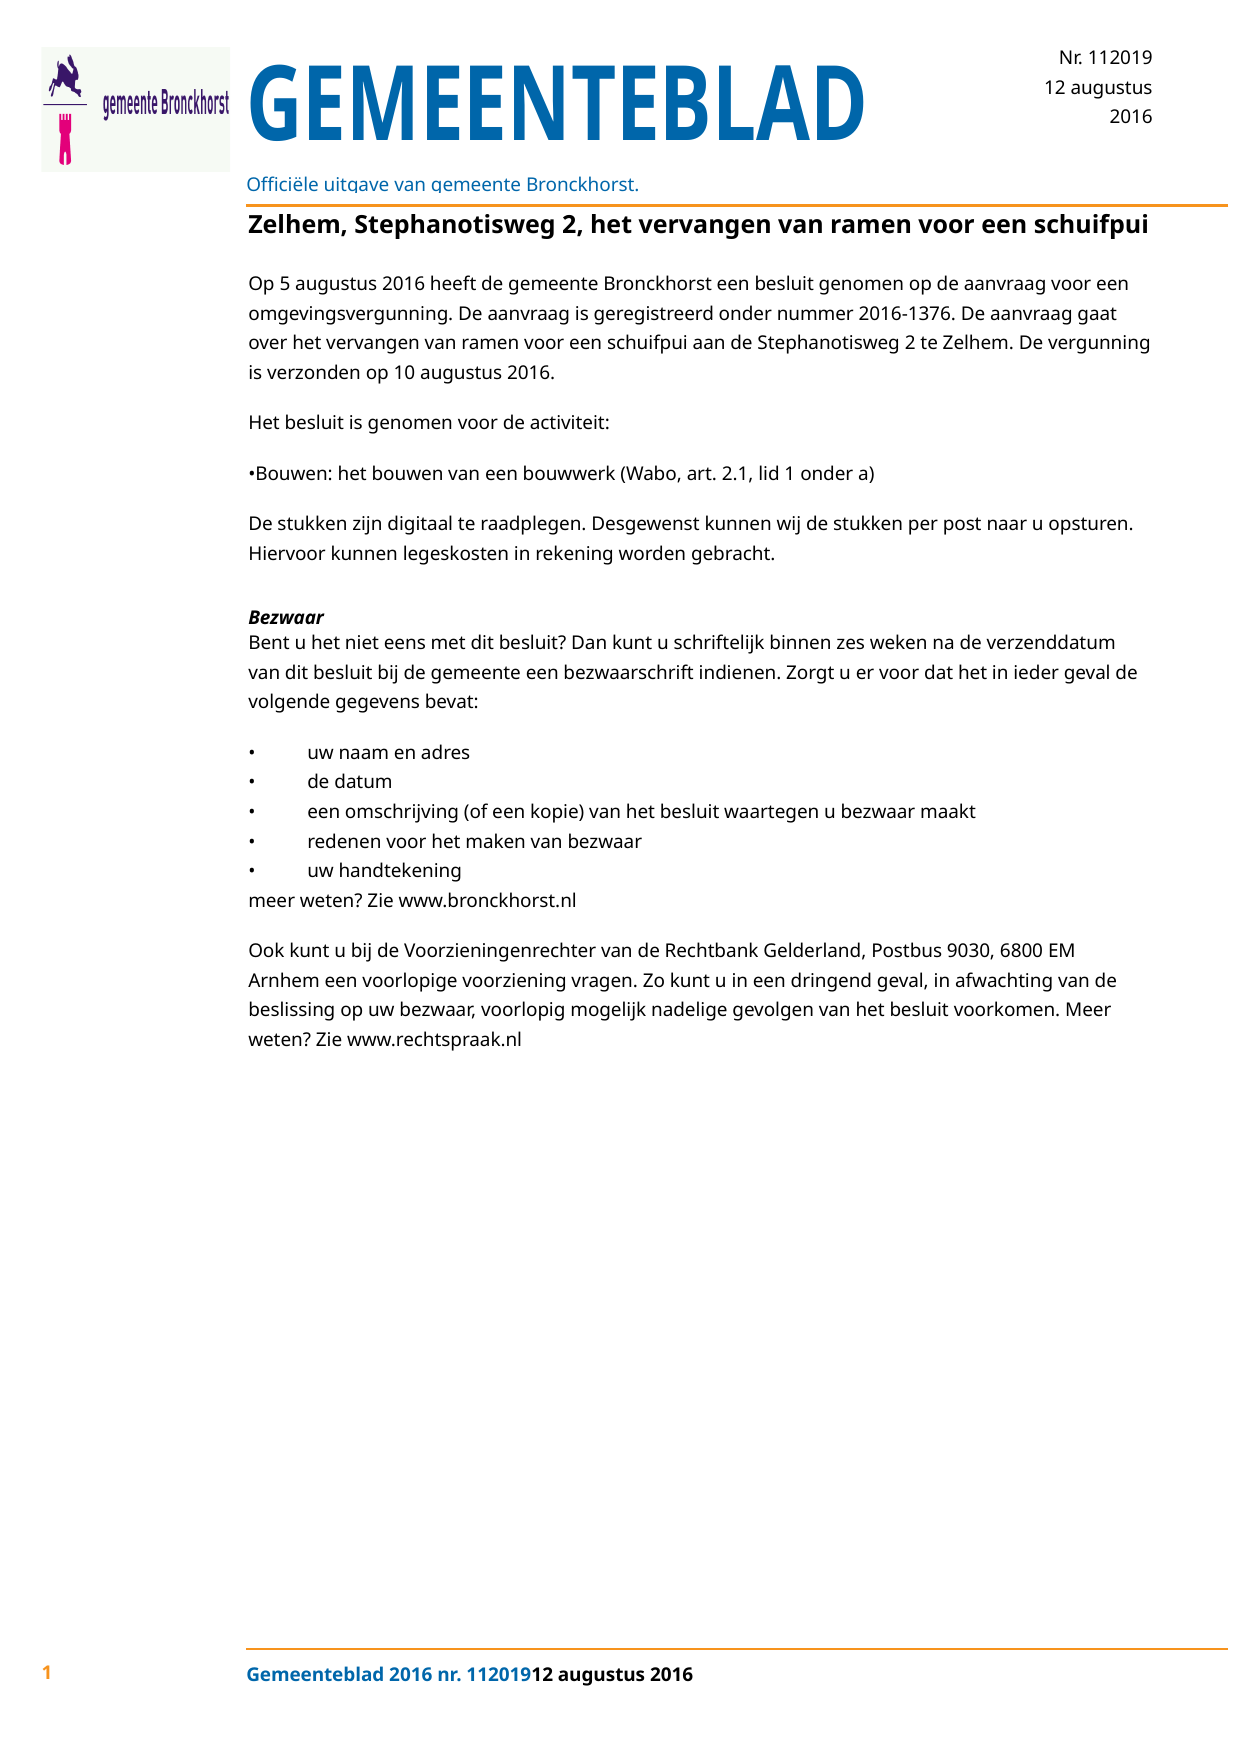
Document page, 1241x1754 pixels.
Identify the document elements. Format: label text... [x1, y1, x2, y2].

list de datum [248, 769, 1152, 794]
list een omschrijving (of een kopie) van het besluit waartegen u bezwaar maakt [248, 798, 1152, 824]
text De stukken zijn digitaal te raadplegen. Desgewenst kunnen wij de stukken per post naar u opsturen. Hiervoor kunnen legeskosten in rekening worden gebracht. [248, 510, 1152, 566]
list redenen voor het maken van bezwaar [248, 828, 1152, 854]
text Op 5 augustus 2016 heeft de gemeente Bronckhorst een besluit genomen op de aanvraag voor een omgevingsvergunning. De aanvraag is geregistreerd onder nummer 2016-1376. De aanvraag gaat over het vervangen van ramen voor een schuifpui aan de Stephanotisweg 2 te Zelhem. De vergunning is verzonden op 10 augustus 2016. [248, 270, 1152, 385]
text Ook kunt u bij de Voorzieningenrechter van de Rechtbank Gelderland, Postbus 9030, 6800 EM Arnhem een voorlopige voorziening vragen. Zo kunt u in een dringend geval, in afwachting van de beslissing op uw bezwaar, voorlopig mogelijk nadelige gevolgen van het besluit voorkomen. Meer weten? Zie www.rechtspraak.nl [248, 937, 1152, 1052]
text Het besluit is genomen voor de activiteit: [248, 409, 1152, 435]
text meer weten? Zie www.bronckhorst.nl [248, 887, 1152, 913]
text Bent u het niet eens met dit besluit? Dan kunt u schriftelijk binnen zes weken na de verzenddatum van dit besluit bij de gemeente een bezwaarschrift indienen. Zorgt u er voor dat het in ieder geval de volgende gegevens bevat: [248, 629, 1152, 714]
list uw handtekening [248, 857, 1152, 883]
text •Bouwen: het bouwen van een bouwwerk (Wabo, art. 2.1, lid 1 onder a) [248, 460, 1152, 486]
list uw naam en adres [248, 739, 1152, 765]
text Bezwaar [248, 604, 1152, 629]
text Zelhem, Stephanotisweg 2, het vervangen van ramen voor een schuifpui [248, 207, 1152, 241]
picture [41, 47, 231, 172]
